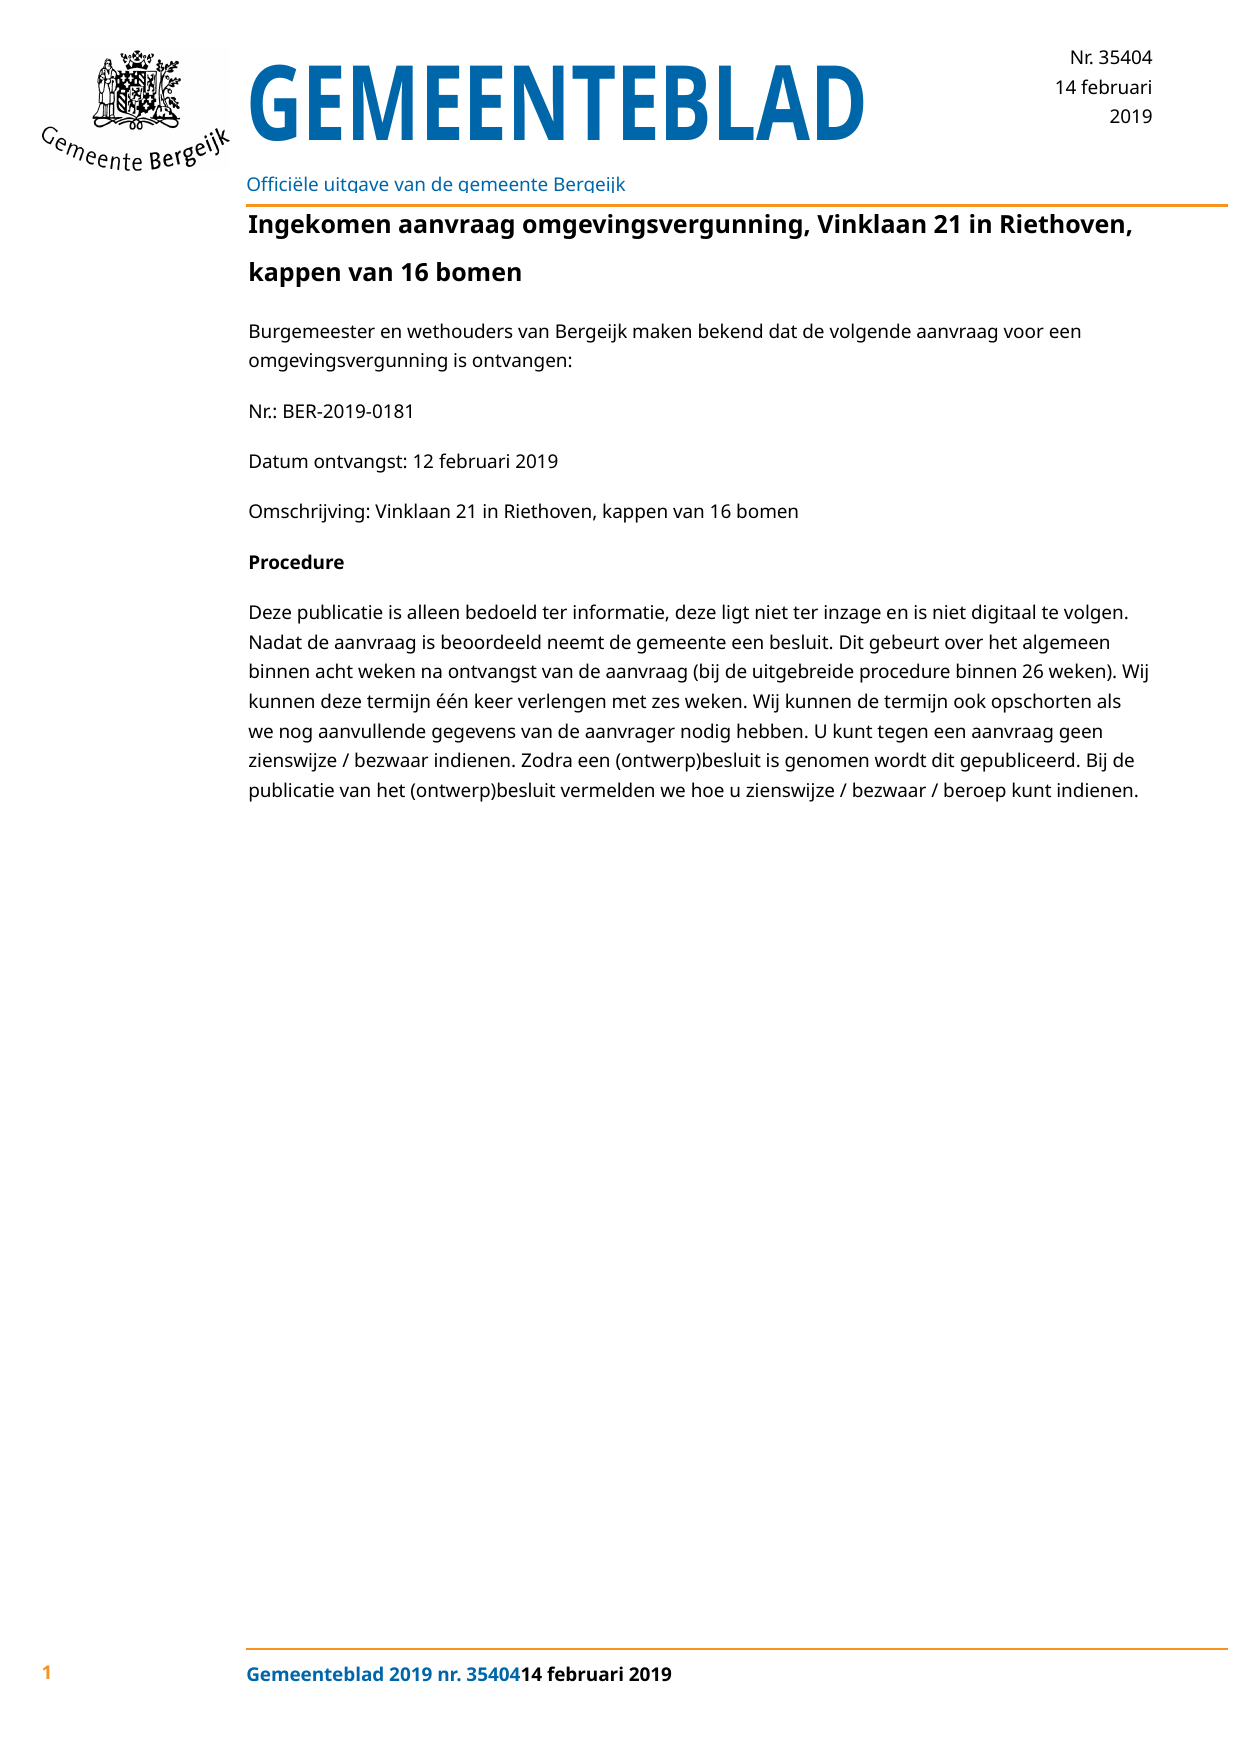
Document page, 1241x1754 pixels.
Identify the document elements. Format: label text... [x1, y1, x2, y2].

text Nr.: BER-2019-0181 [248, 398, 1152, 424]
text Omschrijving: Vinklaan 21 in Riethoven, kappen van 16 bomen [248, 499, 1152, 524]
text Ingekomen aanvraag omgevingsvergunning, Vinklaan 21 in Riethoven, kappen van 16 bomen [248, 207, 1152, 288]
text Procedure [248, 549, 1152, 575]
picture [41, 47, 231, 172]
text Datum ontvangst: 12 februari 2019 [248, 448, 1152, 474]
text Deze publicatie is alleen bedoeld ter informatie, deze ligt niet ter inzage en is niet digitaal te volgen. Nadat de aanvraag is beoordeeld neemt de gemeente een besluit. Dit gebeurt over het algemeen binnen acht weken na ontvangst van de aanvraag (bij de uitgebreide procedure binnen 26 weken). Wij kunnen deze termijn één keer verlengen met zes weken. Wij kunnen de termijn ook opschorten als we nog aanvullende gegevens van de aanvrager nodig hebben. U kunt tegen een aanvraag geen zienswijze / bezwaar indienen. Zodra een (ontwerp)besluit is genomen wordt dit gepubliceerd. Bij de publicatie van het (ontwerp)besluit vermelden we hoe u zienswijze / bezwaar / beroep kunt indienen. [248, 599, 1152, 803]
text Burgemeester en wethouders van Bergeijk maken bekend dat de volgende aanvraag voor een omgevingsvergunning is ontvangen: [248, 318, 1152, 373]
